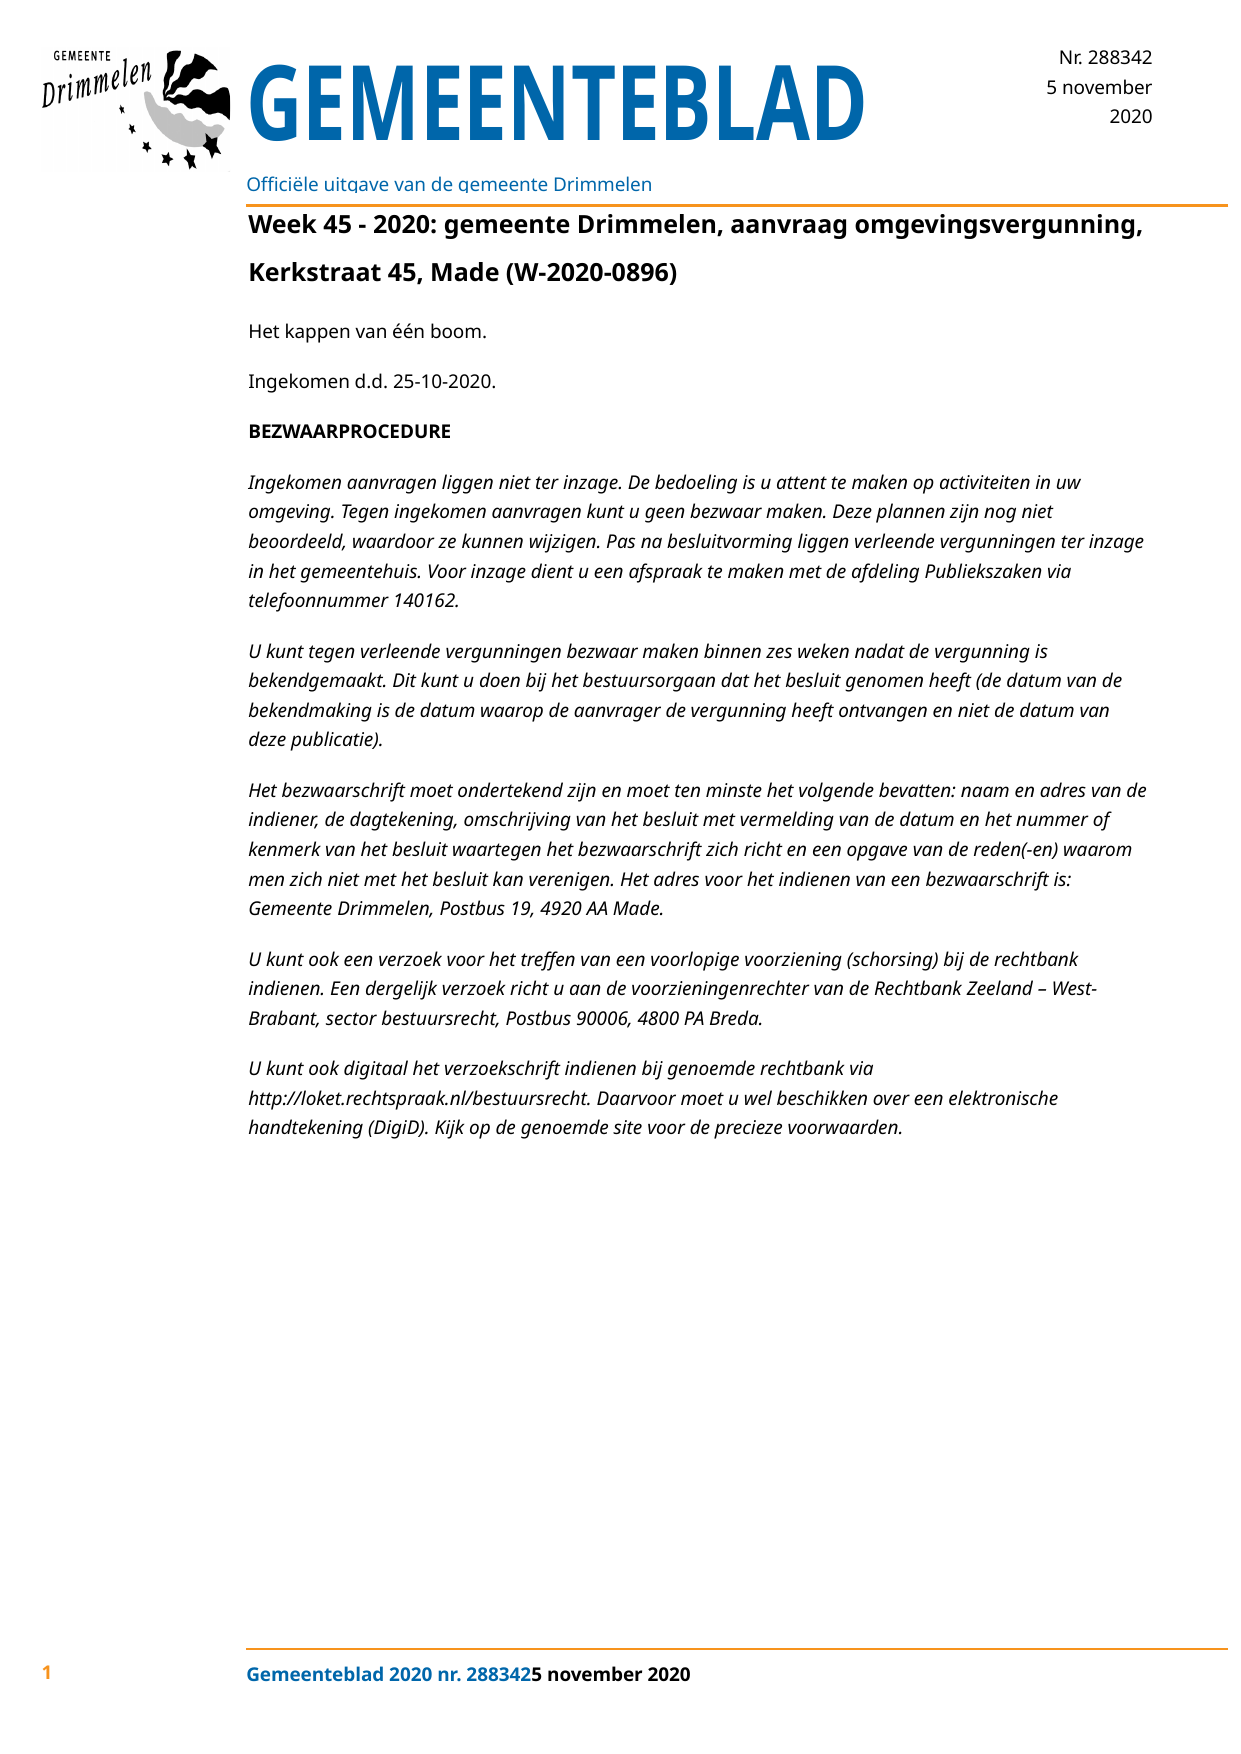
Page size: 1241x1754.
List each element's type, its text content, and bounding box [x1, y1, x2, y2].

text Ingekomen d.d. 25-10-2020. [248, 368, 1152, 394]
text Week 45 - 2020: gemeente Drimmelen, aanvraag omgevingsvergunning, Kerkstraat 45, Made (W-2020-0896) [248, 207, 1152, 288]
text U kunt tegen verleende vergunningen bezwaar maken binnen zes weken nadat de vergunning is bekendgemaakt. Dit kunt u doen bij het bestuursorgaan dat het besluit genomen heeft (de datum van de bekendmaking is de datum waarop de aanvrager de vergunning heeft ontvangen en niet de datum van deze publicatie). [248, 638, 1152, 752]
text U kunt ook een verzoek voor het treffen van een voorlopige voorziening (schorsing) bij de rechtbank indienen. Een dergelijk verzoek richt u aan de voorzieningenrechter van de Rechtbank Zeeland – West-Brabant, sector bestuursrecht, Postbus 90006, 4800 PA Breda. [248, 946, 1152, 1031]
text Het kappen van één boom. [248, 318, 1152, 344]
text U kunt ook digitaal het verzoekschrift indienen bij genoemde rechtbank via http://loket.rechtspraak.nl/bestuursrecht. Daarvoor moet u wel beschikken over een elektronische handtekening (DigiD). Kijk op de genoemde site voor de precieze voorwaarden. [248, 1055, 1152, 1140]
picture [41, 47, 231, 172]
text Ingekomen aanvragen liggen niet ter inzage. De bedoeling is u attent te maken op activiteiten in uw omgeving. Tegen ingekomen aanvragen kunt u geen bezwaar maken. Deze plannen zijn nog niet beoordeeld, waardoor ze kunnen wijzigen. Pas na besluitvorming liggen verleende vergunningen ter inzage in het gemeentehuis. Voor inzage dient u een afspraak te maken met de afdeling Publiekszaken via telefoonnummer 140162. [248, 469, 1152, 613]
text Het bezwaarschrift moet ondertekend zijn en moet ten minste het volgende bevatten: naam en adres van de indiener, de dagtekening, omschrijving van het besluit met vermelding van de datum en het nummer of kenmerk van het besluit waartegen het bezwaarschrift zich richt en een opgave van de reden(-en) waarom men zich niet met het besluit kan verenigen. Het adres voor het indienen van een bezwaarschrift is: Gemeente Drimmelen, Postbus 19, 4920 AA Made. [248, 777, 1152, 921]
text BEZWAARPROCEDURE [248, 419, 1152, 444]
